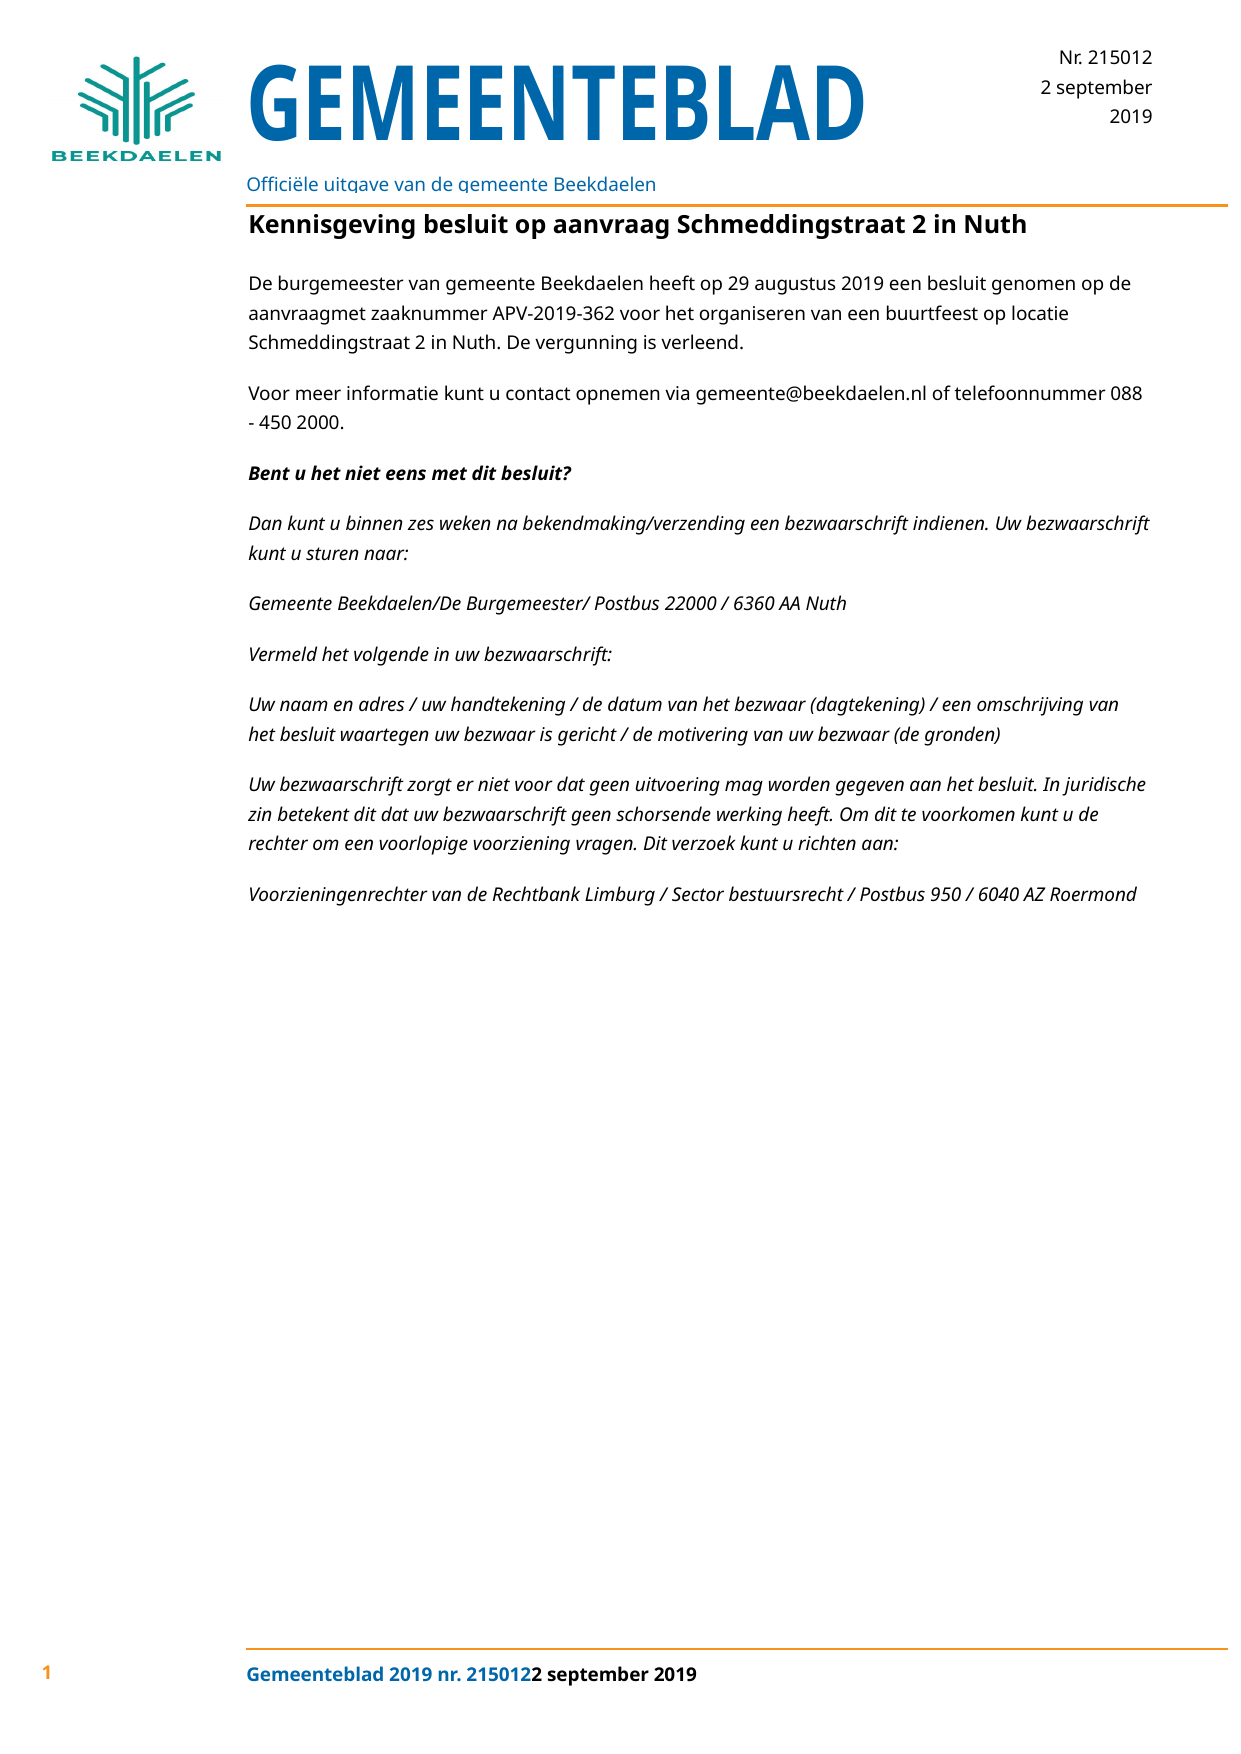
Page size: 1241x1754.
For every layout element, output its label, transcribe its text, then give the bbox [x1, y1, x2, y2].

text Vermeld het volgende in uw bezwaarschrift: [248, 641, 1152, 666]
text Gemeente Beekdaelen/De Burgemeester/ Postbus 22000 / 6360 AA Nuth [248, 590, 1152, 616]
text Voor meer informatie kunt u contact opnemen via gemeente@beekdaelen.nl of telefoonnummer 088 - 450 2000. [248, 380, 1152, 435]
picture [41, 47, 231, 172]
text Dan kunt u binnen zes weken na bekendmaking/verzending een bezwaarschrift indienen. Uw bezwaarschrift kunt u sturen naar: [248, 510, 1152, 566]
text Bent u het niet eens met dit besluit? [248, 460, 1152, 486]
text Uw bezwaarschrift zorgt er niet voor dat geen uitvoering mag worden gegeven aan het besluit. In juridische zin betekent dit dat uw bezwaarschrift geen schorsende werking heeft. Om dit te voorkomen kunt u de rechter om een voorlopige voorziening vragen. Dit verzoek kunt u richten aan: [248, 771, 1152, 856]
text Uw naam en adres / uw handtekening / de datum van het bezwaar (dagtekening) / een omschrijving van het besluit waartegen uw bezwaar is gericht / de motivering van uw bezwaar (de gronden) [248, 691, 1152, 746]
text De burgemeester van gemeente Beekdaelen heeft op 29 augustus 2019 een besluit genomen op de aanvraagmet zaaknummer APV-2019-362 voor het organiseren van een buurtfeest op locatie Schmeddingstraat 2 in Nuth. De vergunning is verleend. [248, 270, 1152, 355]
text Kennisgeving besluit op aanvraag Schmeddingstraat 2 in Nuth [248, 207, 1152, 241]
text Voorzieningenrechter van de Rechtbank Limburg / Sector bestuursrecht / Postbus 950 / 6040 AZ Roermond [248, 881, 1152, 906]
